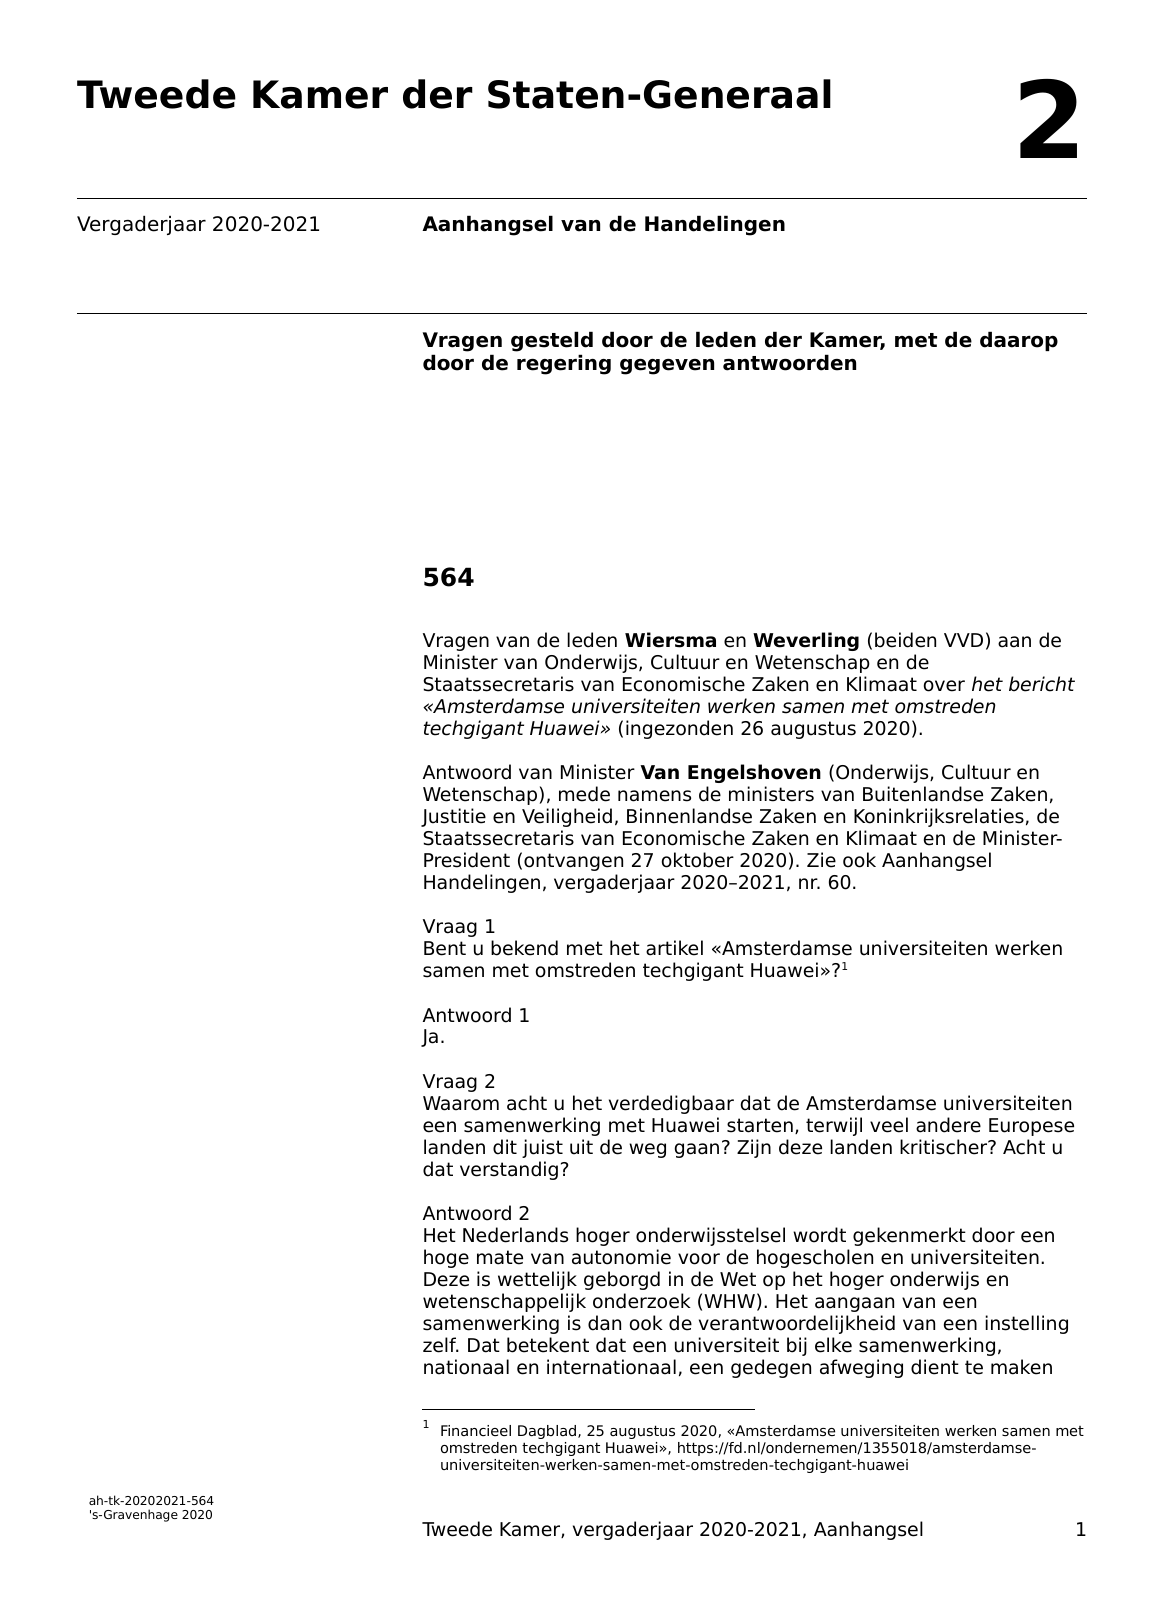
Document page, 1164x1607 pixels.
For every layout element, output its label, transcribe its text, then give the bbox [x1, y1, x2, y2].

text Financieel Dagblad, 25 augustus 2020, «Amsterdamse universiteiten werken samen met omstreden techgigant Huawei», https://fd.nl/ondernemen/1355018/amsterdamse-universiteiten-werken-samen-met-omstreden-techgigant-huawei [422, 1418, 1087, 1474]
text Ja. [422, 1026, 1087, 1048]
text Antwoord 2 [422, 1203, 1087, 1225]
text ah-tk-20202021-564 [88, 1494, 323, 1508]
text Antwoord van Minister Van Engelshoven (Onderwijs, Cultuur en Wetenschap), mede namens de ministers van Buitenlandse Zaken, Justitie en Veiligheid, Binnenlandse Zaken en Koninkrijksrelaties, de Staatssecretaris van Economische Zaken en Klimaat en de Minister-President (ontvangen 27 oktober 2020). Zie ook Aanhangsel Handelingen, vergaderjaar 2020–2021, nr. 60. [422, 762, 1087, 894]
text Bent u bekend met het artikel «Amsterdamse universiteiten werken samen met omstreden techgigant Huawei»? [422, 938, 1087, 982]
table_cell Vergaderjaar 2020-2021 [77, 199, 422, 313]
table_cell [77, 314, 422, 375]
table_header 2 [886, 59, 1087, 198]
text 's-Gravenhage 2020 [88, 1508, 323, 1522]
table_cell Vragen gesteld door de leden der Kamer, met de daarop door de regering gegeven antwoorden [422, 314, 1087, 375]
table_header Tweede Kamer der Staten-Generaal [77, 59, 886, 198]
text Vraag 2 [422, 1071, 1087, 1093]
table_cell Aanhangsel van de Handelingen [422, 199, 1087, 313]
text Het Nederlands hoger onderwijsstelsel wordt gekenmerkt door een hoge mate van autonomie voor de hogescholen en universiteiten. Deze is wettelijk geborgd in de Wet op het hoger onderwijs en wetenschappelijk onderzoek (WHW). Het aangaan van een samenwerking is dan ook de verantwoordelijkheid van een instelling zelf. Dat betekent dat een universiteit bij elke samenwerking, nationaal en internationaal, een gedegen afweging dient te maken [422, 1225, 1087, 1378]
text Vragen van de leden Wiersma en Weverling (beiden VVD) aan de Minister van Onderwijs, Cultuur en Wetenschap en de Staatssecretaris van Economische Zaken en Klimaat over het bericht «Amsterdamse universiteiten werken samen met omstreden techgigant Huawei» (ingezonden 26 augustus 2020). [422, 630, 1087, 740]
text Waarom acht u het verdedigbaar dat de Amsterdamse universiteiten een samenwerking met Huawei starten, terwijl veel andere Europese landen dit juist uit de weg gaan? Zijn deze landen kritischer? Acht u dat verstandig? [422, 1093, 1087, 1181]
text 564 [422, 563, 1087, 592]
text Antwoord 1 [422, 1004, 1087, 1026]
text Vraag 1 [422, 916, 1087, 938]
